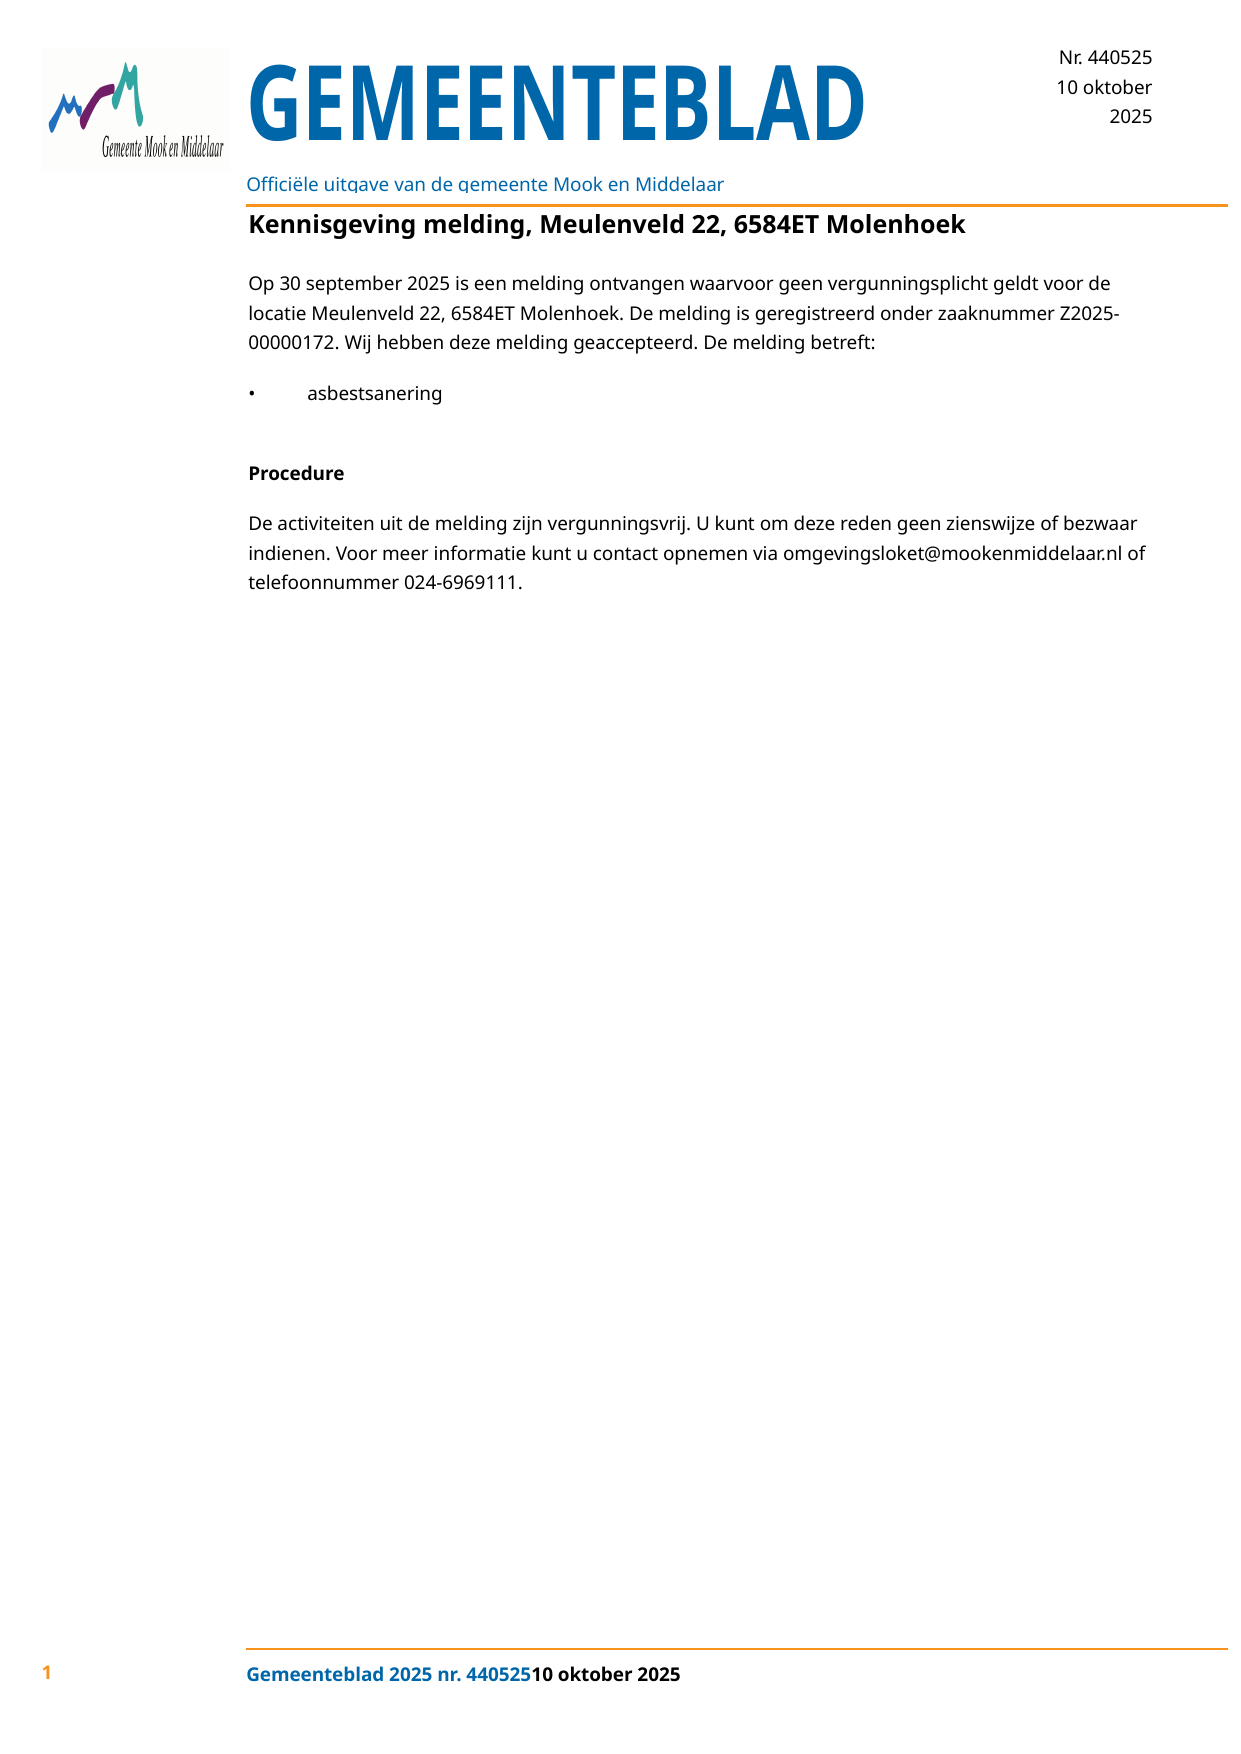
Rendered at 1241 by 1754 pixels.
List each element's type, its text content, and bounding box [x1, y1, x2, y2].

text De activiteiten uit de melding zijn vergunningsvrij. U kunt om deze reden geen zienswijze of bezwaar indienen. Voor meer informatie kunt u contact opnemen via omgevingsloket@mookenmiddelaar.nl of telefoonnummer 024-6969111. [248, 510, 1152, 595]
text Kennisgeving melding, Meulenveld 22, 6584ET Molenhoek [248, 207, 1152, 241]
picture [41, 47, 231, 172]
text Procedure [248, 460, 1152, 486]
text Op 30 september 2025 is een melding ontvangen waarvoor geen vergunningsplicht geldt voor de locatie Meulenveld 22, 6584ET Molenhoek. De melding is geregistreerd onder zaaknummer Z2025-00000172. Wij hebben deze melding geaccepteerd. De melding betreft: [248, 270, 1152, 355]
list asbestsanering [248, 380, 1152, 406]
